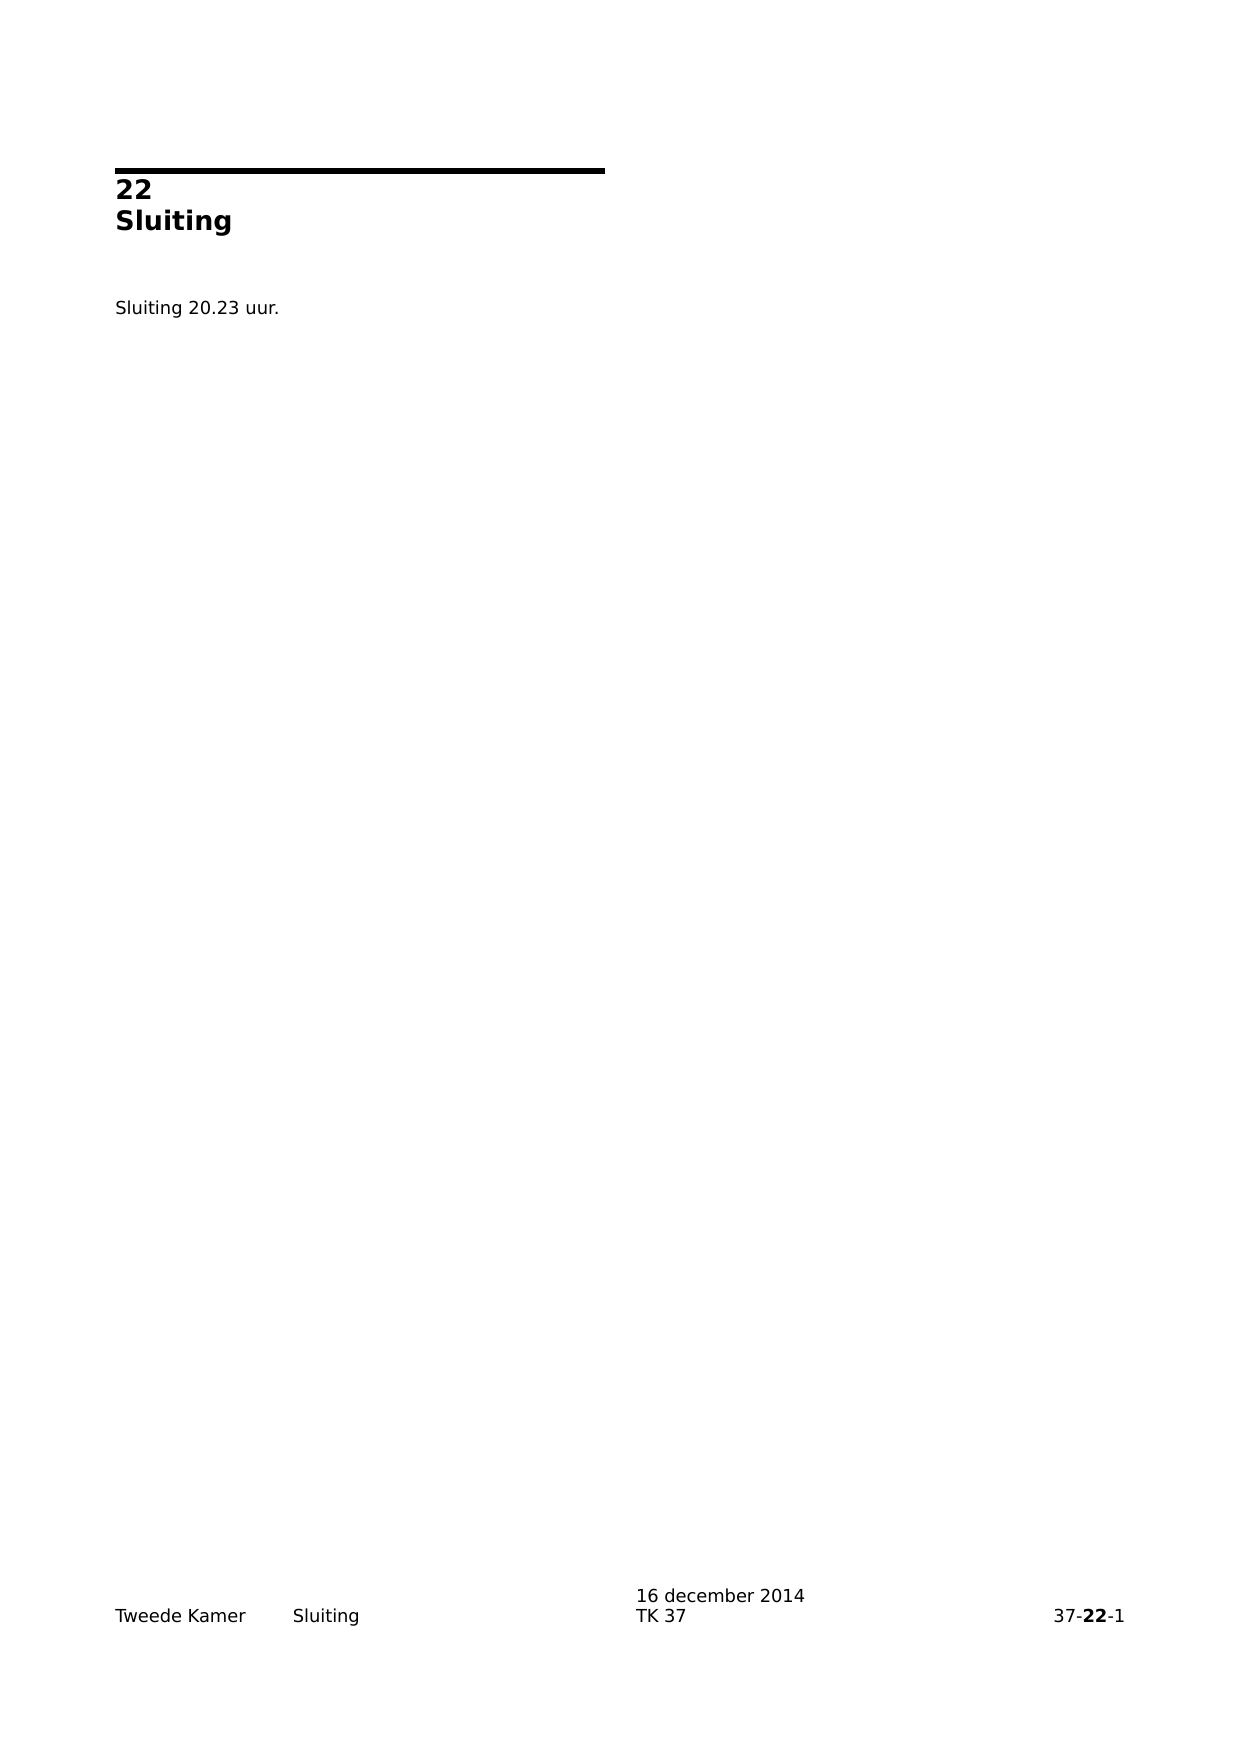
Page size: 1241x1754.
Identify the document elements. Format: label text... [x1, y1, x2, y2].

text Sluiting 20.23 uur. [115, 298, 605, 318]
title 22 Sluiting [115, 174, 605, 237]
